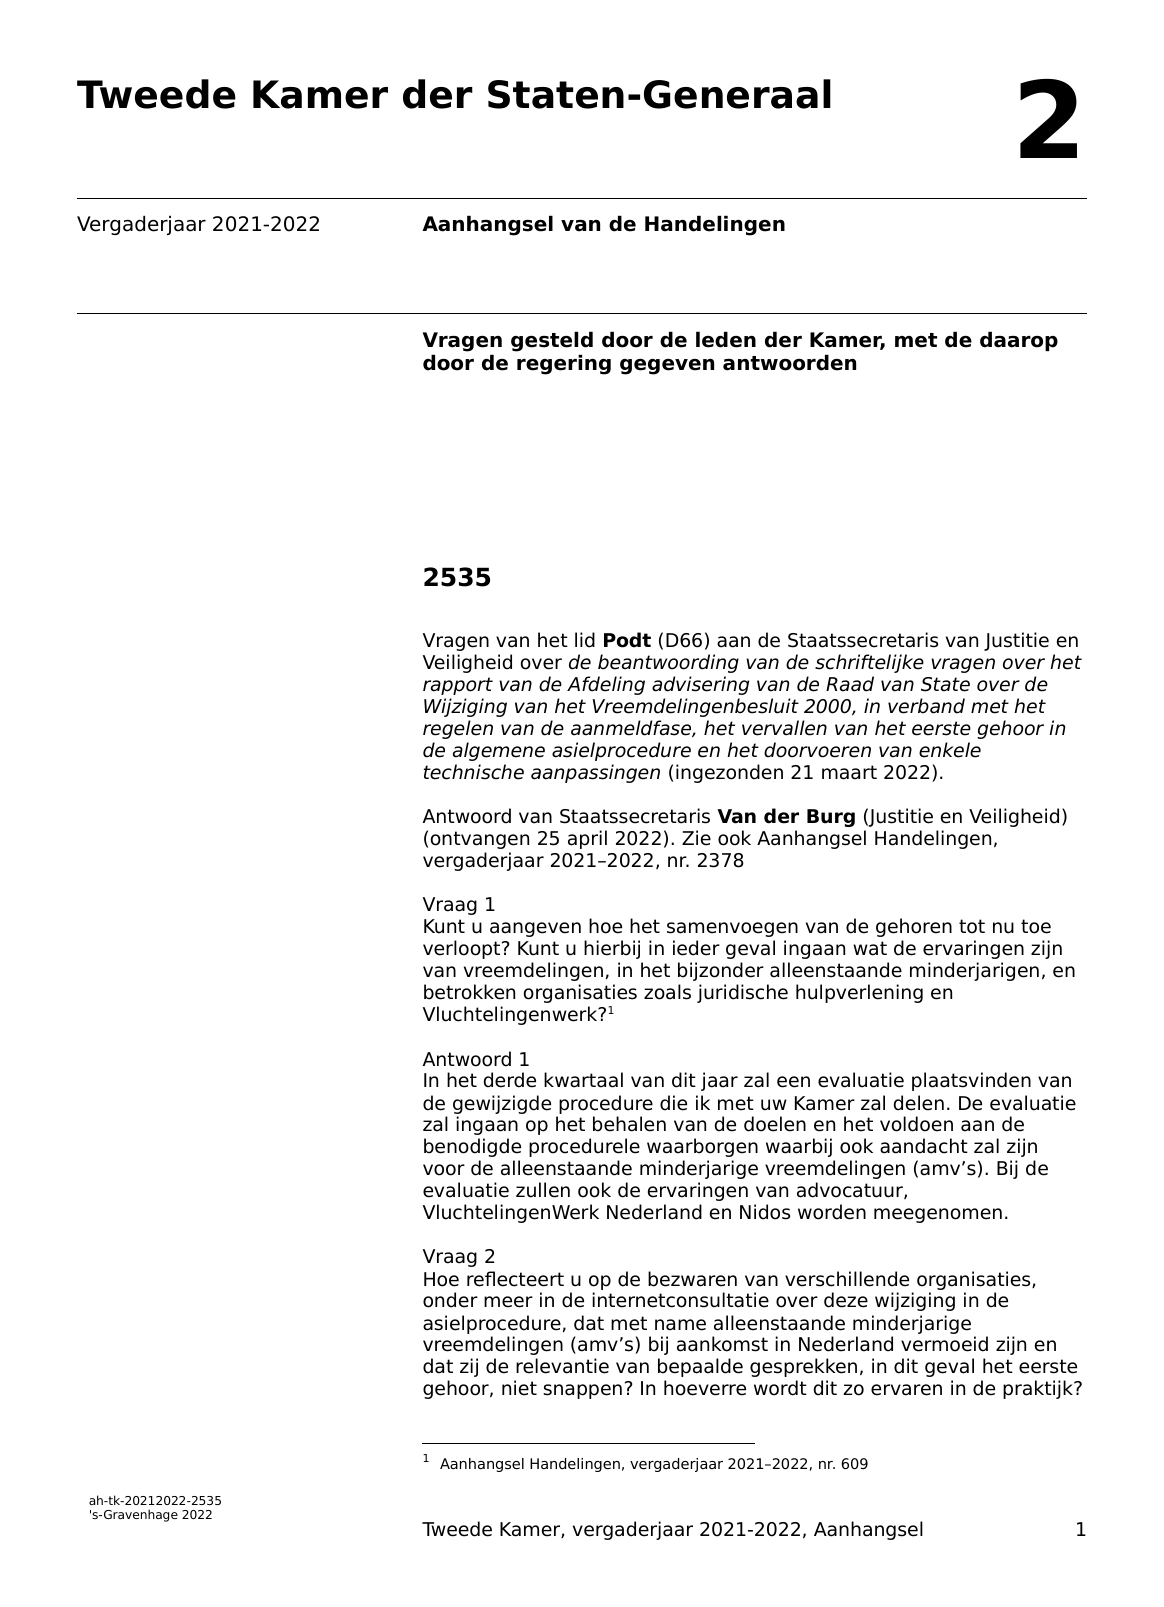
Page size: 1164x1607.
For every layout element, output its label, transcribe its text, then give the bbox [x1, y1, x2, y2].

text Vraag 2 [422, 1246, 1087, 1268]
text Kunt u aangeven hoe het samenvoegen van de gehoren tot nu toe verloopt? Kunt u hierbij in ieder geval ingaan wat de ervaringen zijn van vreemdelingen, in het bijzonder alleenstaande minderjarigen, en betrokken organisaties zoals juridische hulpverlening en Vluchtelingenwerk? [422, 916, 1087, 1026]
text Hoe reflecteert u op de bezwaren van verschillende organisaties, onder meer in de internetconsultatie over deze wijziging in de asielprocedure, dat met name alleenstaande minderjarige vreemdelingen (amv’s) bij aankomst in Nederland vermoeid zijn en dat zij de relevantie van bepaalde gesprekken, in dit geval het eerste gehoor, niet snappen? In hoeverre wordt dit zo ervaren in de praktijk? [422, 1268, 1087, 1400]
table_cell Aanhangsel van de Handelingen [422, 199, 1087, 313]
text Antwoord van Staatssecretaris Van der Burg (Justitie en Veiligheid) (ontvangen 25 april 2022). Zie ook Aanhangsel Handelingen, vergaderjaar 2021–2022, nr. 2378 [422, 806, 1087, 872]
table_cell Vragen gesteld door de leden der Kamer, met de daarop door de regering gegeven antwoorden [422, 314, 1087, 375]
text Vragen van het lid Podt (D66) aan de Staatssecretaris van Justitie en Veiligheid over de beantwoording van de schriftelijke vragen over het rapport van de Afdeling advisering van de Raad van State over de Wijziging van het Vreemdelingenbesluit 2000, in verband met het regelen van de aanmeldfase, het vervallen van het eerste gehoor in de algemene asielprocedure en het doorvoeren van enkele technische aanpassingen (ingezonden 21 maart 2022). [422, 630, 1087, 784]
table_cell [77, 314, 422, 375]
text In het derde kwartaal van dit jaar zal een evaluatie plaatsvinden van de gewijzigde procedure die ik met uw Kamer zal delen. De evaluatie zal ingaan op het behalen van de doelen en het voldoen aan de benodigde procedurele waarborgen waarbij ook aandacht zal zijn voor de alleenstaande minderjarige vreemdelingen (amv’s). Bij de evaluatie zullen ook de ervaringen van advocatuur, VluchtelingenWerk Nederland en Nidos worden meegenomen. [422, 1070, 1087, 1224]
text 's-Gravenhage 2022 [88, 1508, 323, 1522]
table_cell Vergaderjaar 2021-2022 [77, 199, 422, 313]
text ah-tk-20212022-2535 [88, 1494, 323, 1508]
text Antwoord 1 [422, 1048, 1087, 1070]
text Vraag 1 [422, 894, 1087, 916]
text Aanhangsel Handelingen, vergaderjaar 2021–2022, nr. 609 [422, 1452, 1087, 1474]
table_header 2 [886, 59, 1087, 198]
table_header Tweede Kamer der Staten-Generaal [77, 59, 886, 198]
text 2535 [422, 563, 1087, 592]
